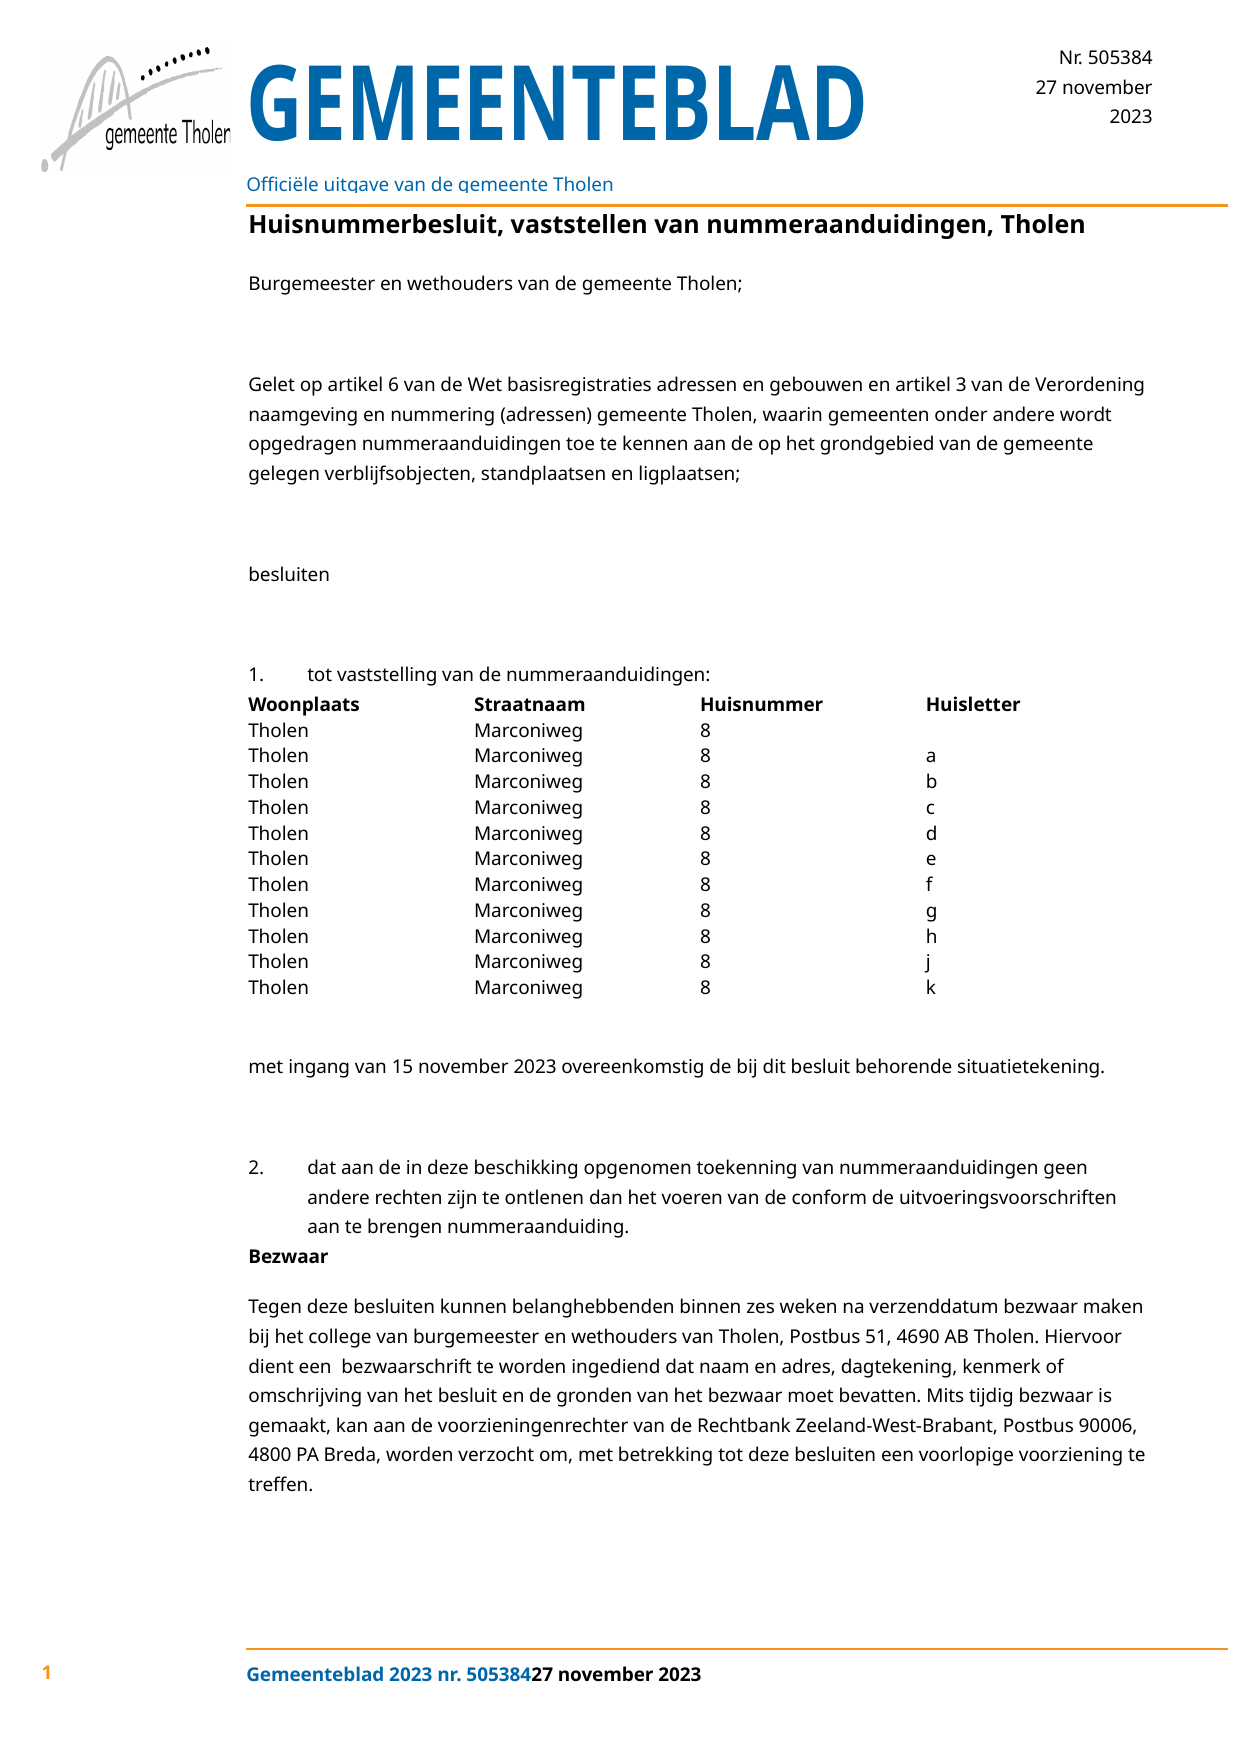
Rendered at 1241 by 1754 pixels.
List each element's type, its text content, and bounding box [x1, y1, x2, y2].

table_cell d [926, 820, 1152, 846]
text Huisnummerbesluit, vaststellen van nummeraanduidingen, Tholen [248, 207, 1152, 241]
table_cell k [926, 974, 1152, 1000]
table_cell Marconiweg [474, 897, 700, 923]
table_cell Tholen [248, 897, 474, 923]
table_cell Tholen [248, 846, 474, 871]
list dat aan de in deze beschikking opgenomen toekenning van nummeraanduidingen geen andere rechten zijn te ontlenen dan het voeren van de conform de uitvoeringsvoorschriften aan te brengen nummeraanduiding. [248, 1154, 1152, 1239]
table_cell Marconiweg [474, 974, 700, 1000]
text besluiten [248, 561, 1152, 586]
table_cell Marconiweg [474, 949, 700, 974]
table_cell Marconiweg [474, 923, 700, 948]
table_cell h [926, 923, 1152, 948]
table_cell [926, 717, 1152, 743]
table_cell Tholen [248, 923, 474, 948]
table_cell 8 [700, 820, 926, 846]
table_cell Tholen [248, 871, 474, 897]
text Bezwaar [248, 1243, 1152, 1269]
table_header Woonplaats [248, 691, 474, 717]
text Gelet op artikel 6 van de Wet basisregistraties adressen en gebouwen en artikel 3 van de Verordening naamgeving en nummering (adressen) gemeente Tholen, waarin gemeenten onder andere wordt opgedragen nummeraanduidingen toe te kennen aan de op het grondgebied van de gemeente gelegen verblijfsobjecten, standplaatsen en ligplaatsen; [248, 371, 1152, 486]
table_cell Tholen [248, 949, 474, 974]
table_cell 8 [700, 846, 926, 871]
table_cell Tholen [248, 717, 474, 743]
table_cell a [926, 743, 1152, 768]
table_cell b [926, 769, 1152, 794]
table_cell Tholen [248, 820, 474, 846]
table_cell e [926, 846, 1152, 871]
table_cell 8 [700, 769, 926, 794]
table_header Straatnaam [474, 691, 700, 717]
table_cell c [926, 794, 1152, 820]
table_cell Tholen [248, 974, 474, 1000]
text Burgemeester en wethouders van de gemeente Tholen; [248, 270, 1152, 296]
table_cell 8 [700, 923, 926, 948]
table_cell 8 [700, 743, 926, 768]
table_cell Tholen [248, 794, 474, 820]
table_cell 8 [700, 949, 926, 974]
table_cell 8 [700, 871, 926, 897]
table_cell Marconiweg [474, 846, 700, 871]
table_cell Marconiweg [474, 794, 700, 820]
table_cell Marconiweg [474, 871, 700, 897]
table_cell Tholen [248, 743, 474, 768]
table_cell Marconiweg [474, 717, 700, 743]
table_cell 8 [700, 897, 926, 923]
text met ingang van 15 november 2023 overeenkomstig de bij dit besluit behorende situatietekening. [248, 1054, 1152, 1079]
table_cell Tholen [248, 769, 474, 794]
list tot vaststelling van de nummeraanduidingen: [248, 662, 1152, 687]
table_header Huisletter [926, 691, 1152, 717]
table_cell Marconiweg [474, 743, 700, 768]
table_cell Marconiweg [474, 769, 700, 794]
table_cell g [926, 897, 1152, 923]
table_cell 8 [700, 794, 926, 820]
table_cell j [926, 949, 1152, 974]
table_cell 8 [700, 974, 926, 1000]
table_cell 8 [700, 717, 926, 743]
table_cell Marconiweg [474, 820, 700, 846]
text Tegen deze besluiten kunnen belanghebbenden binnen zes weken na verzenddatum bezwaar maken bij het college van burgemeester en wethouders van Tholen, Postbus 51, 4690 AB Tholen. Hiervoor dient een bezwaarschrift te worden ingediend dat naam en adres, dagtekening, kenmerk of omschrijving van het besluit en de gronden van het bezwaar moet bevatten. Mits tijdig bezwaar is gemaakt, kan aan de voorzieningenrechter van de Rechtbank Zeeland-West-Brabant, Postbus 90006, 4800 PA Breda, worden verzocht om, met betrekking tot deze besluiten een voorlopige voorziening te treffen. [248, 1294, 1152, 1497]
picture [41, 47, 231, 172]
table_header Huisnummer [700, 691, 926, 717]
table_cell f [926, 871, 1152, 897]
